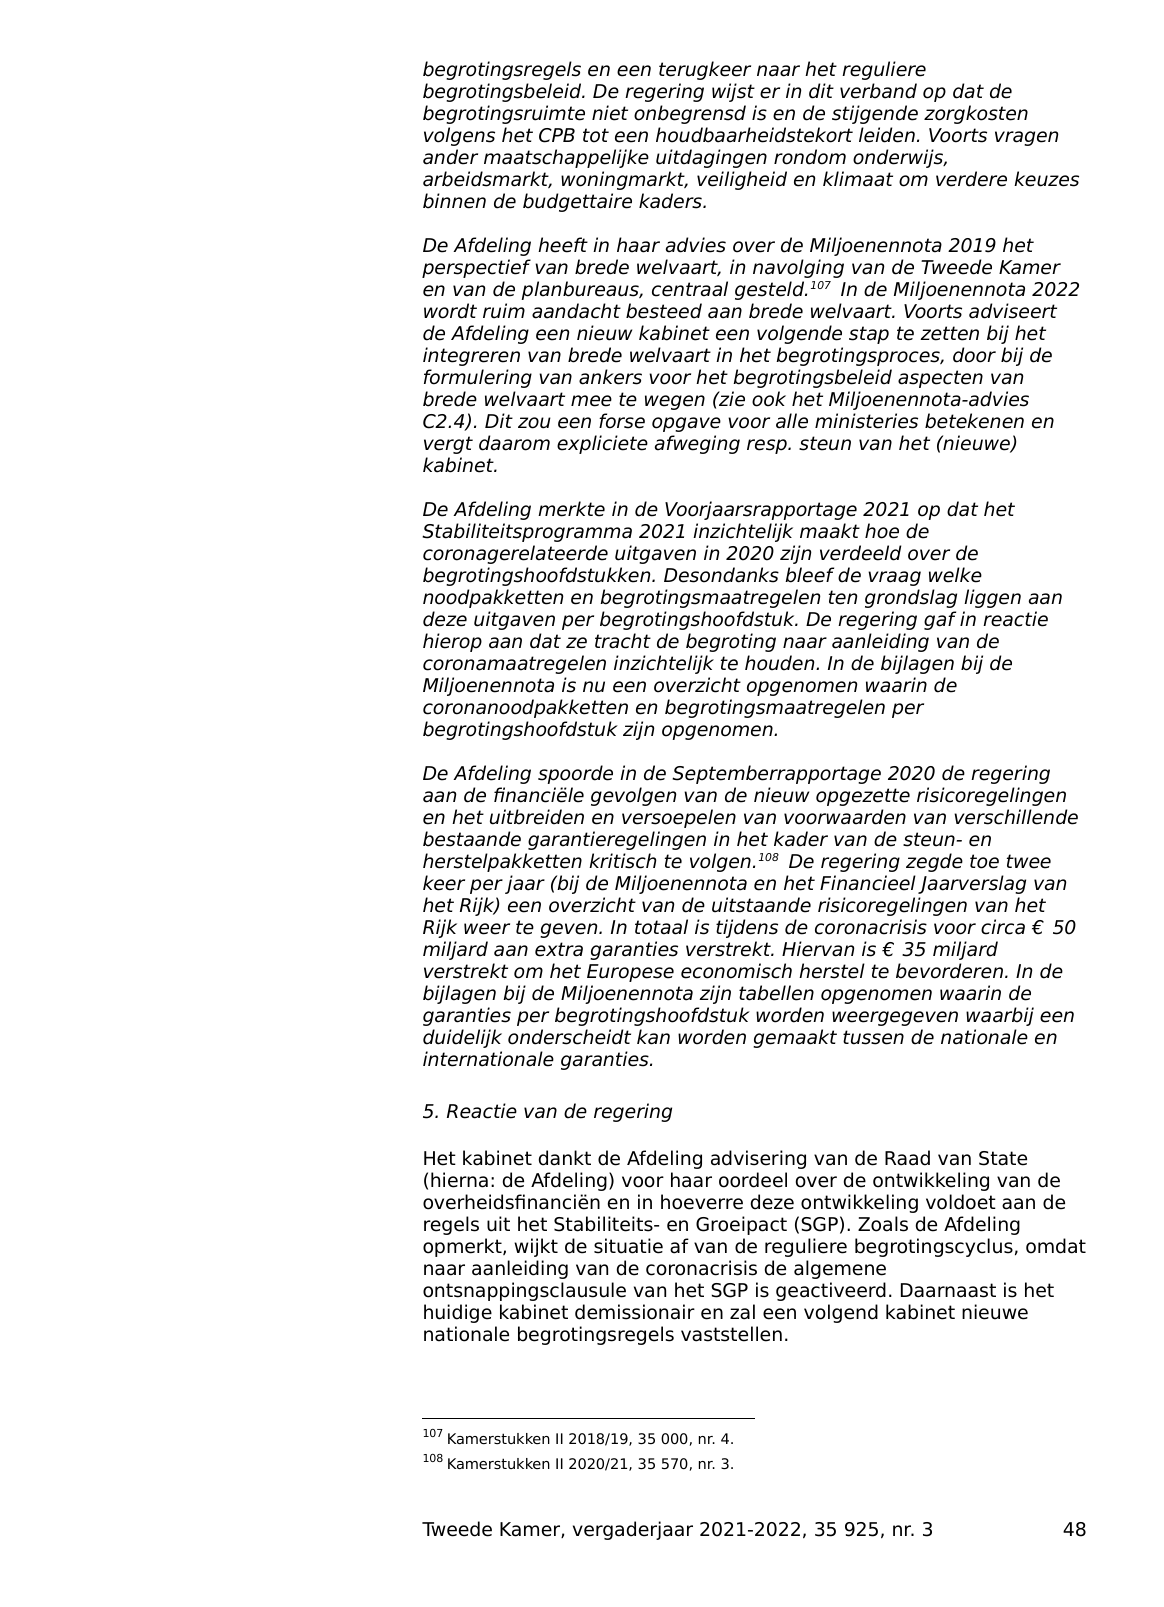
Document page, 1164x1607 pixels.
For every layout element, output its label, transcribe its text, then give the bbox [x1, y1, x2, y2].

text Het kabinet dankt de Afdeling advisering van de Raad van State (hierna: de Afdeling) voor haar oordeel over de ontwikkeling van de overheidsfinanciën en in hoeverre deze ontwikkeling voldoet aan de regels uit het Stabiliteits- en Groeipact (SGP). Zoals de Afdeling opmerkt, wijkt de situatie af van de reguliere begrotingscyclus, omdat naar aanleiding van de coronacrisis de algemene ontsnappingsclausule van het SGP is geactiveerd. Daarnaast is het huidige kabinet demissionair en zal een volgend kabinet nieuwe nationale begrotingsregels vaststellen. [422, 1148, 1087, 1346]
subtitle 5. Reactie van de regering [422, 1101, 1087, 1123]
text begrotingsregels en een terugkeer naar het reguliere begrotingsbeleid. De regering wijst er in dit verband op dat de begrotingsruimte niet onbegrensd is en de stijgende zorgkosten volgens het CPB tot een houdbaarheidstekort leiden. Voorts vragen ander maatschappelijke uitdagingen rondom onderwijs, arbeidsmarkt, woningmarkt, veiligheid en klimaat om verdere keuzes binnen de budgettaire kaders. [422, 59, 1087, 213]
text De Afdeling merkte in de Voorjaarsrapportage 2021 op dat het Stabiliteitsprogramma 2021 inzichtelijk maakt hoe de coronagerelateerde uitgaven in 2020 zijn verdeeld over de begrotingshoofdstukken. Desondanks bleef de vraag welke noodpakketten en begrotingsmaatregelen ten grondslag liggen aan deze uitgaven per begrotingshoofdstuk. De regering gaf in reactie hierop aan dat ze tracht de begroting naar aanleiding van de coronamaatregelen inzichtelijk te houden. In de bijlagen bij de Miljoenennota is nu een overzicht opgenomen waarin de coronanoodpakketten en begrotingsmaatregelen per begrotingshoofdstuk zijn opgenomen. [422, 499, 1087, 741]
text De Afdeling spoorde in de Septemberrapportage 2020 de regering aan de financiële gevolgen van de nieuw opgezette risicoregelingen en het uitbreiden en versoepelen van voorwaarden van verschillende bestaande garantieregelingen in het kader van de steun- en herstelpakketten kritisch te volgen. De regering zegde toe twee keer per jaar (bij de Miljoenennota en het Financieel Jaarverslag van het Rijk) een overzicht van de uitstaande risicoregelingen van het Rijk weer te geven. In totaal is tijdens de coronacrisis voor circa € 50 miljard aan extra garanties verstrekt. Hiervan is € 35 miljard verstrekt om het Europese economisch herstel te bevorderen. In de bijlagen bij de Miljoenennota zijn tabellen opgenomen waarin de garanties per begrotingshoofdstuk worden weergegeven waarbij een duidelijk onderscheidt kan worden gemaakt tussen de nationale en internationale garanties. [422, 763, 1087, 1071]
text Kamerstukken II 2020/21, 35 570, nr. 3. [422, 1452, 1087, 1474]
text De Afdeling heeft in haar advies over de Miljoenennota 2019 het perspectief van brede welvaart, in navolging van de Tweede Kamer en van de planbureaus, centraal gesteld. In de Miljoenennota 2022 wordt ruim aandacht besteed aan brede welvaart. Voorts adviseert de Afdeling een nieuw kabinet een volgende stap te zetten bij het integreren van brede welvaart in het begrotingsproces, door bij de formulering van ankers voor het begrotingsbeleid aspecten van brede welvaart mee te wegen (zie ook het Miljoenennota-advies C2.4). Dit zou een forse opgave voor alle ministeries betekenen en vergt daarom expliciete afweging resp. steun van het (nieuwe) kabinet. [422, 235, 1087, 477]
text Kamerstukken II 2018/19, 35 000, nr. 4. [422, 1427, 1087, 1449]
